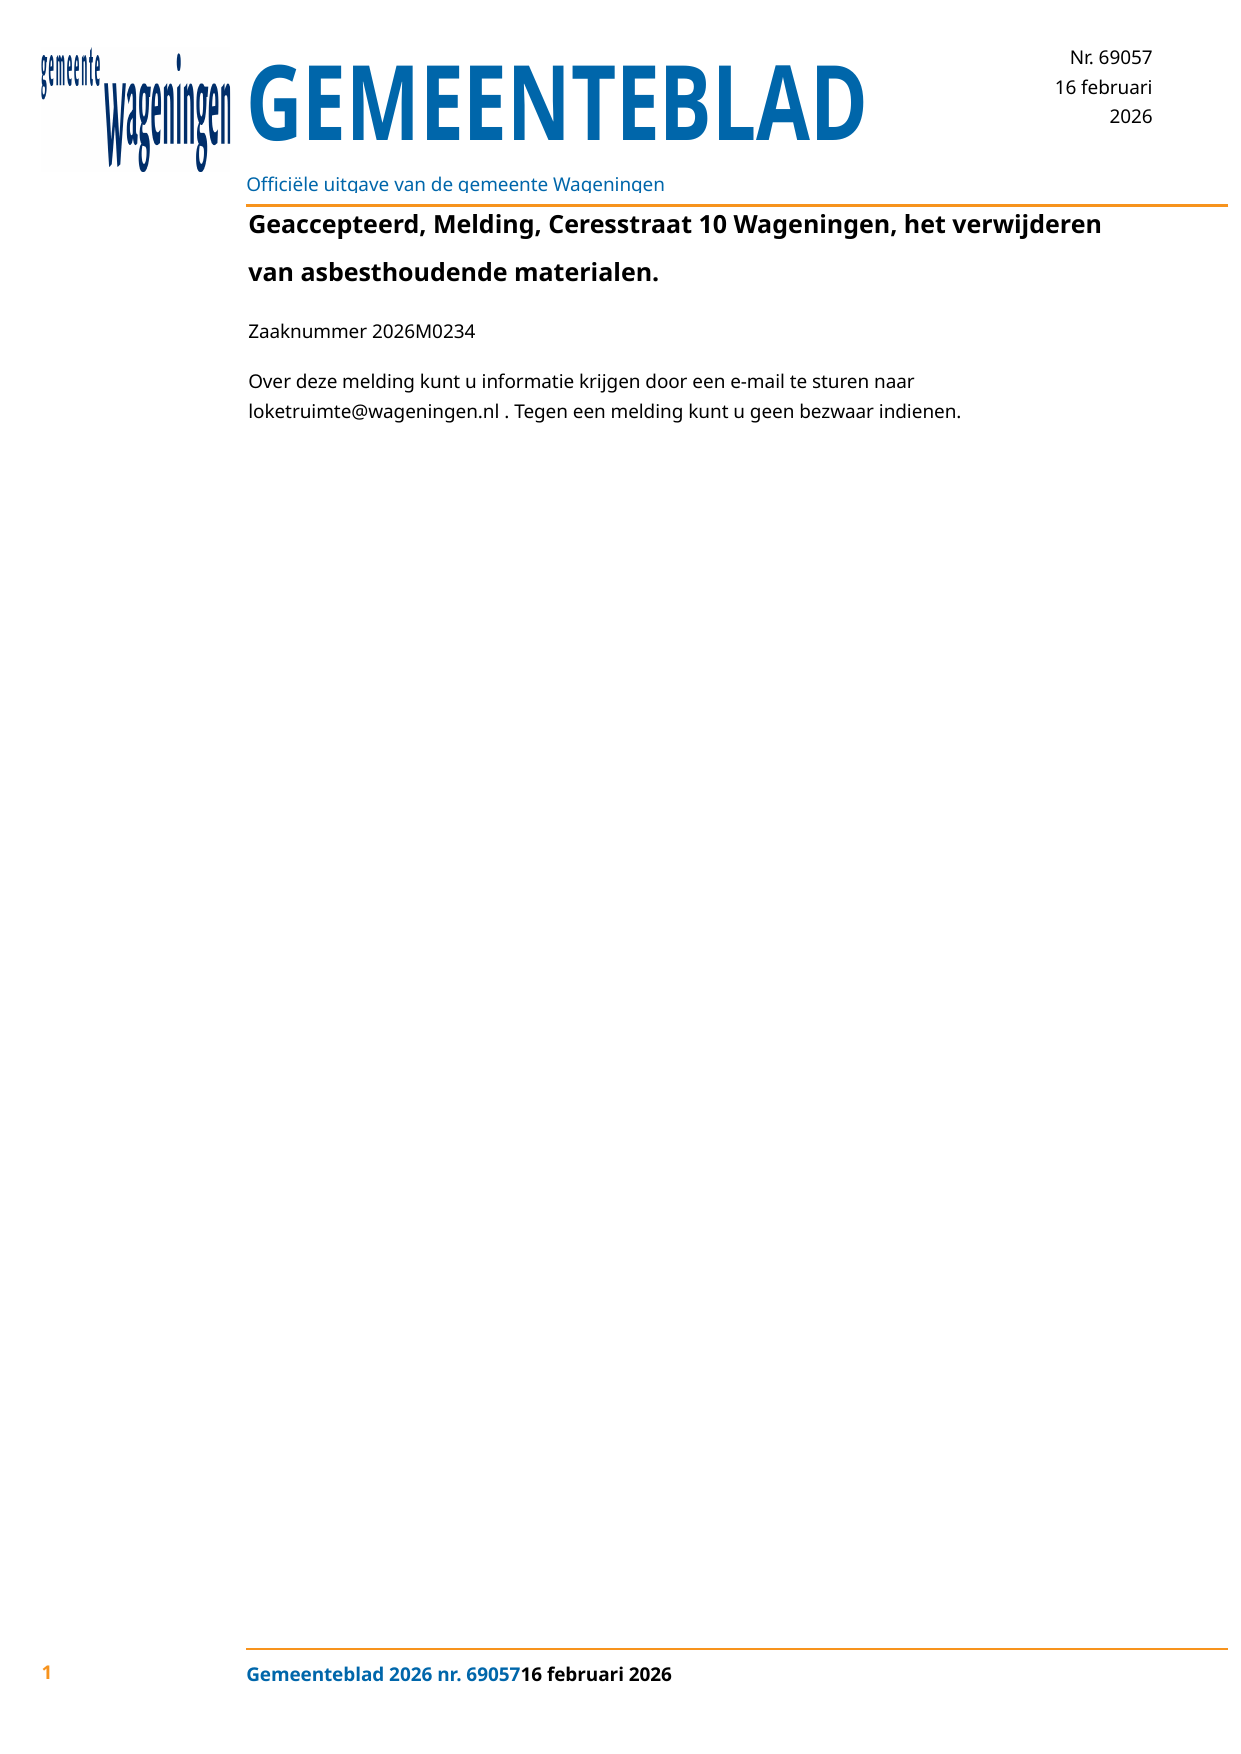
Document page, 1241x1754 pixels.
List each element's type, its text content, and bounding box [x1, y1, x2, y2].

text Zaaknummer 2026M0234 [248, 318, 1152, 344]
picture [41, 47, 231, 172]
text Over deze melding kunt u informatie krijgen door een e-mail te sturen naar loketruimte@wageningen.nl . Tegen een melding kunt u geen bezwaar indienen. [248, 368, 1152, 424]
text Geaccepteerd, Melding, Ceresstraat 10 Wageningen, het verwijderen van asbesthoudende materialen. [248, 207, 1152, 288]
